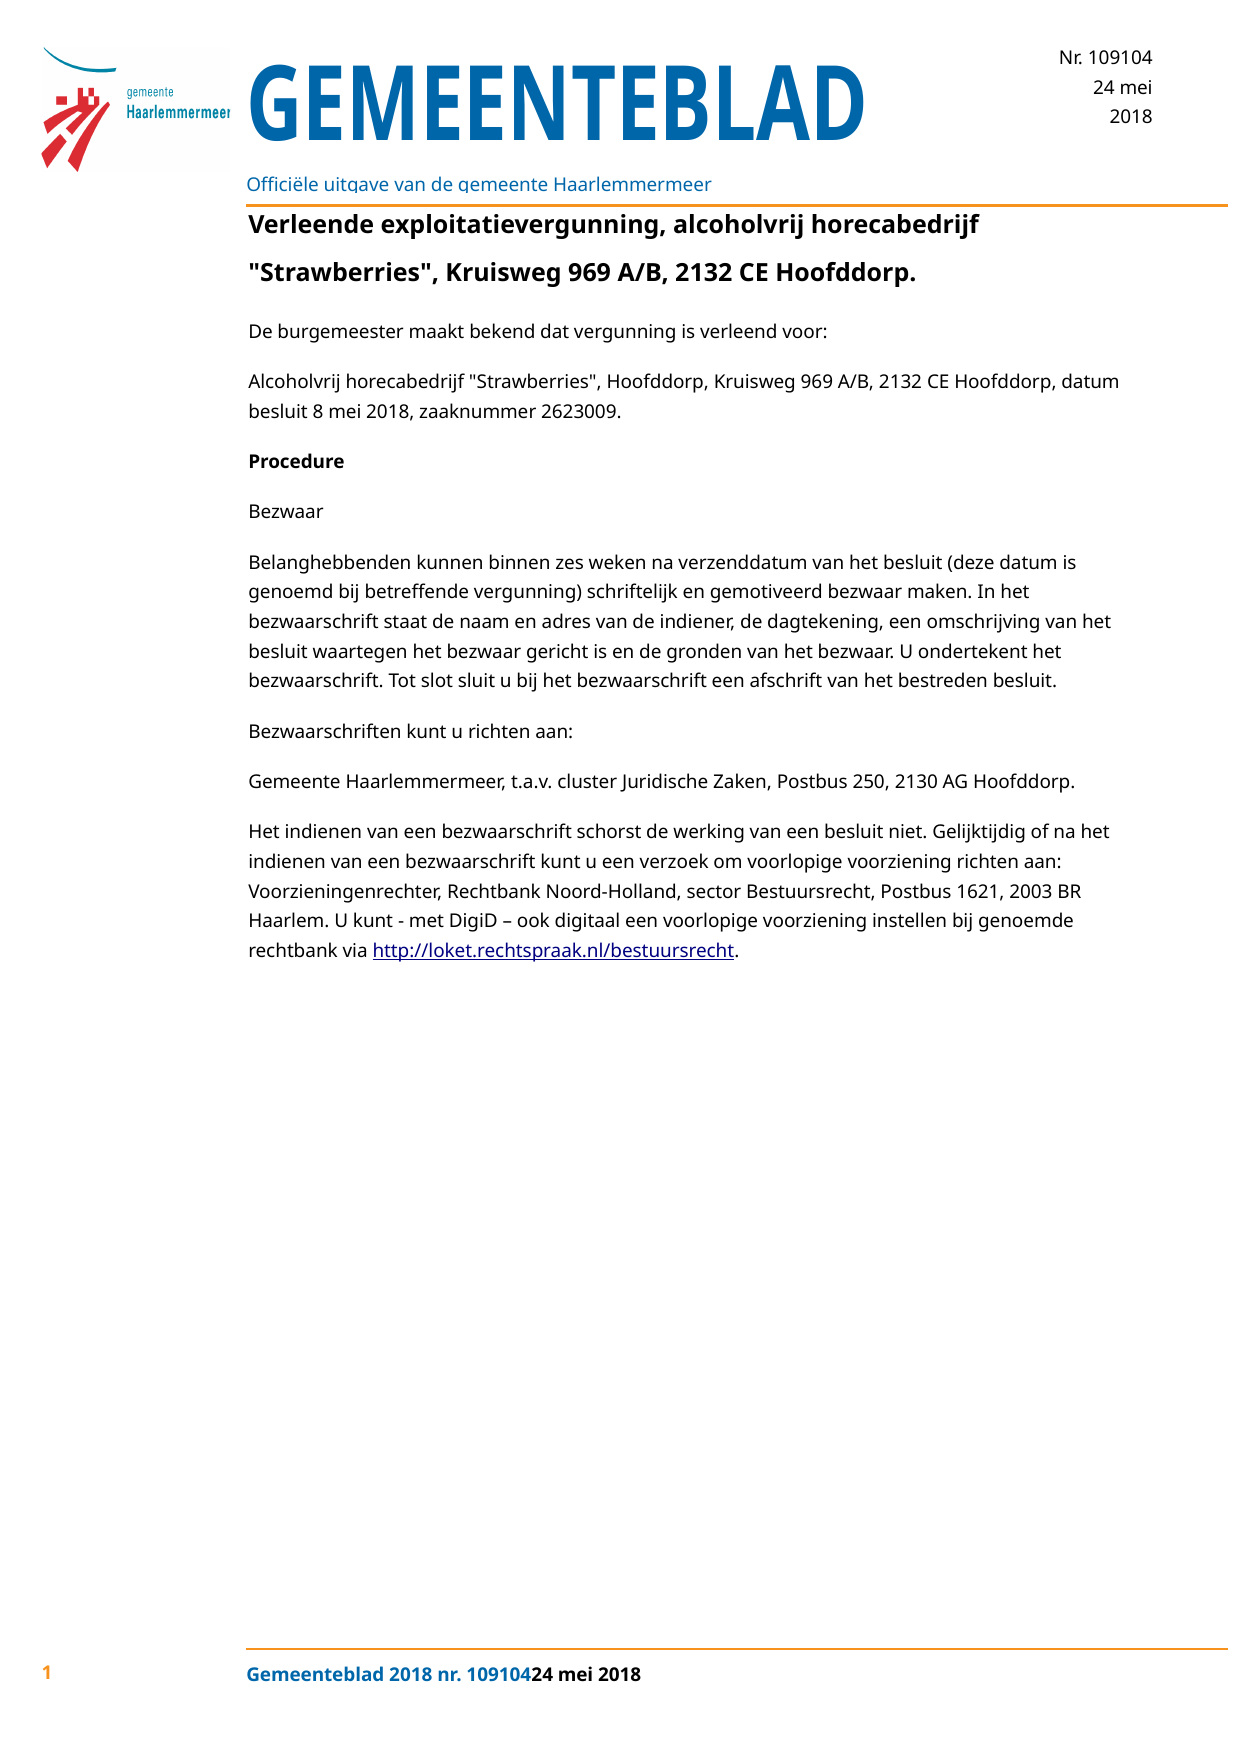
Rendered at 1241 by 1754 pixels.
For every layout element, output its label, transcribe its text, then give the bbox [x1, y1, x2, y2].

text Gemeente Haarlemmermeer, t.a.v. cluster Juridische Zaken, Postbus 250, 2130 AG Hoofddorp. [248, 768, 1152, 794]
picture [41, 47, 231, 172]
text De burgemeester maakt bekend dat vergunning is verleend voor: [248, 318, 1152, 344]
text Belanghebbenden kunnen binnen zes weken na verzenddatum van het besluit (deze datum is genoemd bij betreffende vergunning) schriftelijk en gemotiveerd bezwaar maken. In het bezwaarschrift staat de naam en adres van de indiener, de dagtekening, een omschrijving van het besluit waartegen het bezwaar gericht is en de gronden van het bezwaar. U ondertekent het bezwaarschrift. Tot slot sluit u bij het bezwaarschrift een afschrift van het bestreden besluit. [248, 549, 1152, 693]
text Bezwaarschriften kunt u richten aan: [248, 718, 1152, 744]
text Het indienen van een bezwaarschrift schorst de werking van een besluit niet. Gelijktijdig of na het indienen van een bezwaarschrift kunt u een verzoek om voorlopige voorziening richten aan: Voorzieningenrechter, Rechtbank Noord-Holland, sector Bestuursrecht, Postbus 1621, 2003 BR Haarlem. U kunt - met DigiD – ook digitaal een voorlopige voorziening instellen bij genoemde rechtbank via http://loket.rechtspraak.nl/bestuursrecht. [248, 819, 1152, 963]
text Procedure [248, 448, 1152, 474]
text Verleende exploitatievergunning, alcoholvrij horecabedrijf "Strawberries", Kruisweg 969 A/B, 2132 CE Hoofddorp. [248, 207, 1152, 288]
text Alcoholvrij horecabedrijf "Strawberries", Hoofddorp, Kruisweg 969 A/B, 2132 CE Hoofddorp, datum besluit 8 mei 2018, zaaknummer 2623009. [248, 368, 1152, 424]
text Bezwaar [248, 499, 1152, 524]
